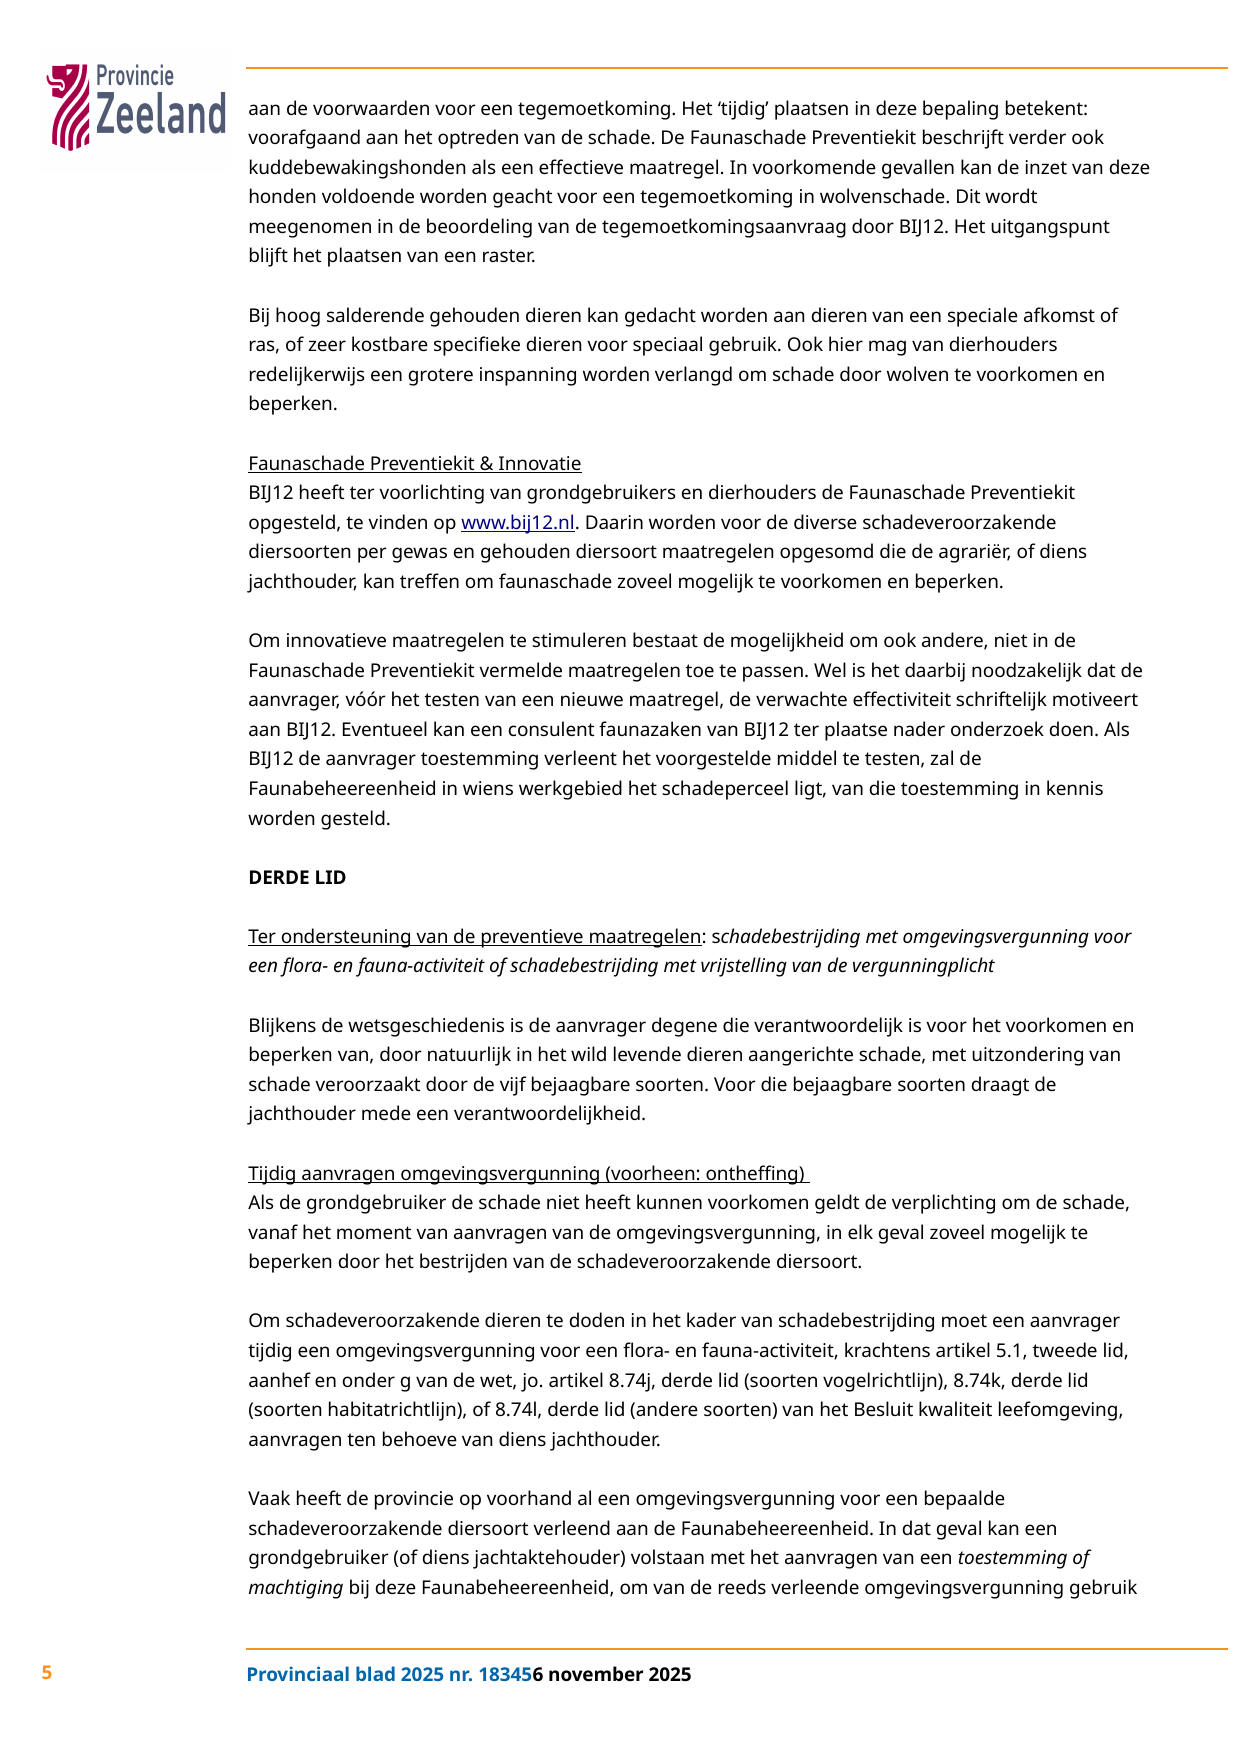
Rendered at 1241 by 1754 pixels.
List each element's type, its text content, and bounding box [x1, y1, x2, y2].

text Als de grondgebruiker de schade niet heeft kunnen voorkomen geldt de verplichting om de schade, vanaf het moment van aanvragen van de omgevingsvergunning, in elk geval zoveel mogelijk te beperken door het bestrijden van de schadeveroorzakende diersoort. [248, 1189, 1152, 1274]
text Om innovatieve maatregelen te stimuleren bestaat de mogelijkheid om ook andere, niet in de Faunaschade Preventiekit vermelde maatregelen toe te passen. Wel is het daarbij noodzakelijk dat de aanvrager, vóór het testen van een nieuwe maatregel, de verwachte effectiviteit schriftelijk motiveert aan BIJ12. Eventueel kan een consulent faunazaken van BIJ12 ter plaatse nader onderzoek doen. Als BIJ12 de aanvrager toestemming verleent het voorgestelde middel te testen, zal de Faunabeheereenheid in wiens werkgebied het schadeperceel ligt, van die toestemming in kennis worden gesteld. [248, 627, 1152, 831]
picture [41, 47, 231, 172]
text Blijkens de wetsgeschiedenis is de aanvrager degene die verantwoordelijk is voor het voorkomen en beperken van, door natuurlijk in het wild levende dieren aangerichte schade, met uitzondering van schade veroorzaakt door de vijf bejaagbare soorten. Voor die bejaagbare soorten draagt de jachthouder mede een verantwoordelijkheid. [248, 1012, 1152, 1126]
text Vaak heeft de provincie op voorhand al een omgevingsvergunning voor een bepaalde schadeveroorzakende diersoort verleend aan de Faunabeheereenheid. In dat geval kan een grondgebruiker (of diens jachtaktehouder) volstaan met het aanvragen van een toestemming of machtiging bij deze Faunabeheereenheid, om van de reeds verleende omgevingsvergunning gebruik [248, 1485, 1152, 1600]
text Ter ondersteuning van de preventieve maatregelen: schadebestrijding met omgevingsvergunning voor een flora- en fauna-activiteit of schadebestrijding met vrijstelling van de vergunningplicht [248, 923, 1152, 978]
text Faunaschade Preventiekit & Innovatie [248, 450, 1152, 476]
text BIJ12 heeft ter voorlichting van grondgebruikers en dierhouders de Faunaschade Preventiekit opgesteld, te vinden op www.bij12.nl. Daarin worden voor de diverse schadeveroorzakende diersoorten per gewas en gehouden diersoort maatregelen opgesomd die de agrariër, of diens jachthouder, kan treffen om faunaschade zoveel mogelijk te voorkomen en beperken. [248, 479, 1152, 594]
text DERDE LID [248, 864, 1152, 890]
text Om schadeveroorzakende dieren te doden in het kader van schadebestrijding moet een aanvrager tijdig een omgevingsvergunning voor een flora- en fauna-activiteit, krachtens artikel 5.1, tweede lid, aanhef en onder g van de wet, jo. artikel 8.74j, derde lid (soorten vogelrichtlijn), 8.74k, derde lid (soorten habitatrichtlijn), of 8.74l, derde lid (andere soorten) van het Besluit kwaliteit leefomgeving, aanvragen ten behoeve van diens jachthouder. [248, 1308, 1152, 1452]
text Bij hoog salderende gehouden dieren kan gedacht worden aan dieren van een speciale afkomst of ras, of zeer kostbare specifieke dieren voor speciaal gebruik. Ook hier mag van dierhouders redelijkerwijs een grotere inspanning worden verlangd om schade door wolven te voorkomen en beperken. [248, 302, 1152, 416]
text aan de voorwaarden voor een tegemoetkoming. Het ‘tijdig’ plaatsen in deze bepaling betekent: voorafgaand aan het optreden van de schade. De Faunaschade Preventiekit beschrijft verder ook kuddebewakingshonden als een effectieve maatregel. In voorkomende gevallen kan de inzet van deze honden voldoende worden geacht voor een tegemoetkoming in wolvenschade. Dit wordt meegenomen in de beoordeling van de tegemoetkomingsaanvraag door BIJ12. Het uitgangspunt blijft het plaatsen van een raster. [248, 95, 1152, 268]
text Tijdig aanvragen omgevingsvergunning (voorheen: ontheffing) [248, 1160, 1152, 1186]
